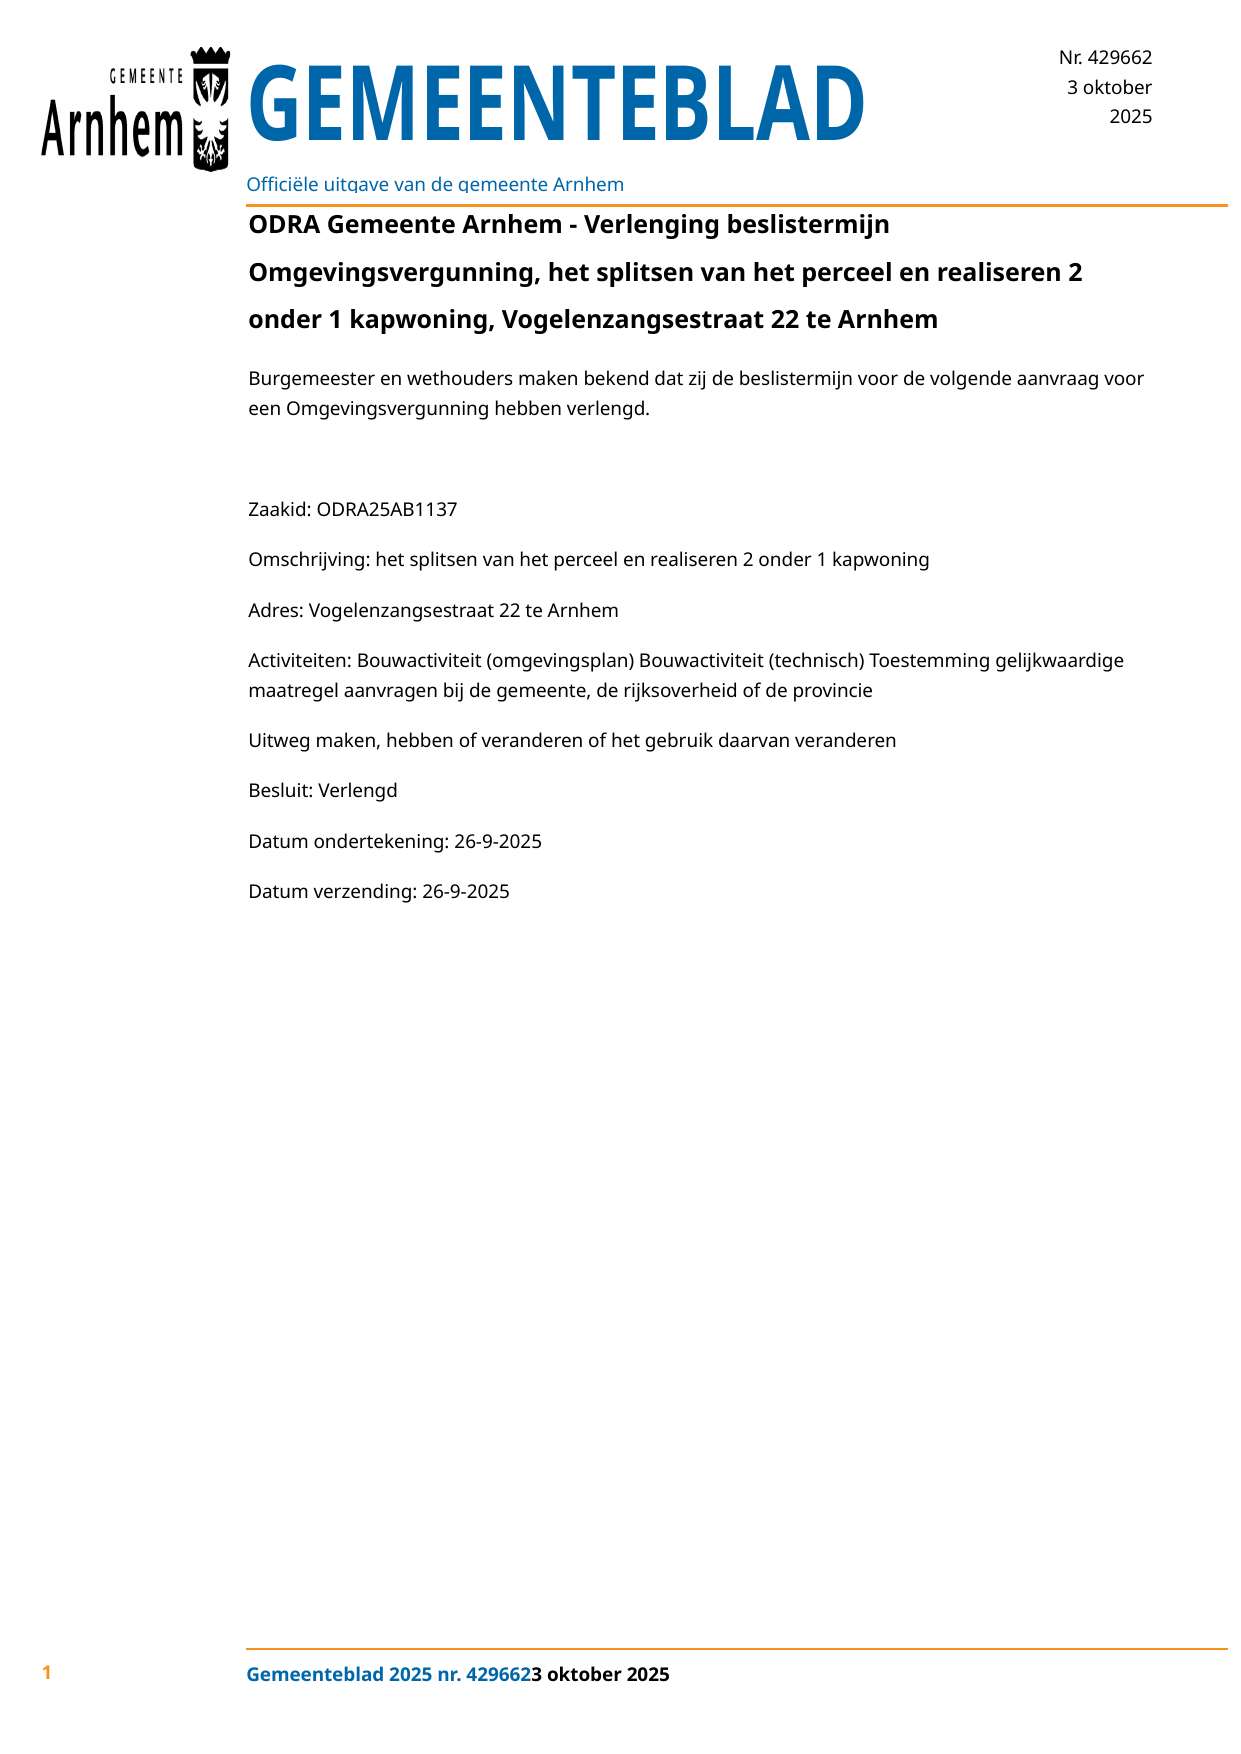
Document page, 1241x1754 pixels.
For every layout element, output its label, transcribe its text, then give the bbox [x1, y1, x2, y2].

text Zaakid: ODRA25AB1137 [248, 496, 1152, 522]
text Activiteiten: Bouwactiviteit (omgevingsplan) Bouwactiviteit (technisch) Toestemming gelijkwaardige maatregel aanvragen bij de gemeente, de rijksoverheid of de provincie [248, 647, 1152, 702]
text Besluit: Verlengd [248, 778, 1152, 803]
text Omschrijving: het splitsen van het perceel en realiseren 2 onder 1 kapwoning [248, 546, 1152, 572]
text ODRA Gemeente Arnhem - Verlenging beslistermijn Omgevingsvergunning, het splitsen van het perceel en realiseren 2 onder 1 kapwoning, Vogelenzangsestraat 22 te Arnhem [248, 207, 1152, 336]
text Burgemeester en wethouders maken bekend dat zij de beslistermijn voor de volgende aanvraag voor een Omgevingsvergunning hebben verlengd. [248, 366, 1152, 421]
text Datum verzending: 26-9-2025 [248, 878, 1152, 904]
text Uitweg maken, hebben of veranderen of het gebruik daarvan veranderen [248, 727, 1152, 753]
text Adres: Vogelenzangsestraat 22 te Arnhem [248, 597, 1152, 622]
picture [41, 47, 231, 172]
text Datum ondertekening: 26-9-2025 [248, 828, 1152, 854]
